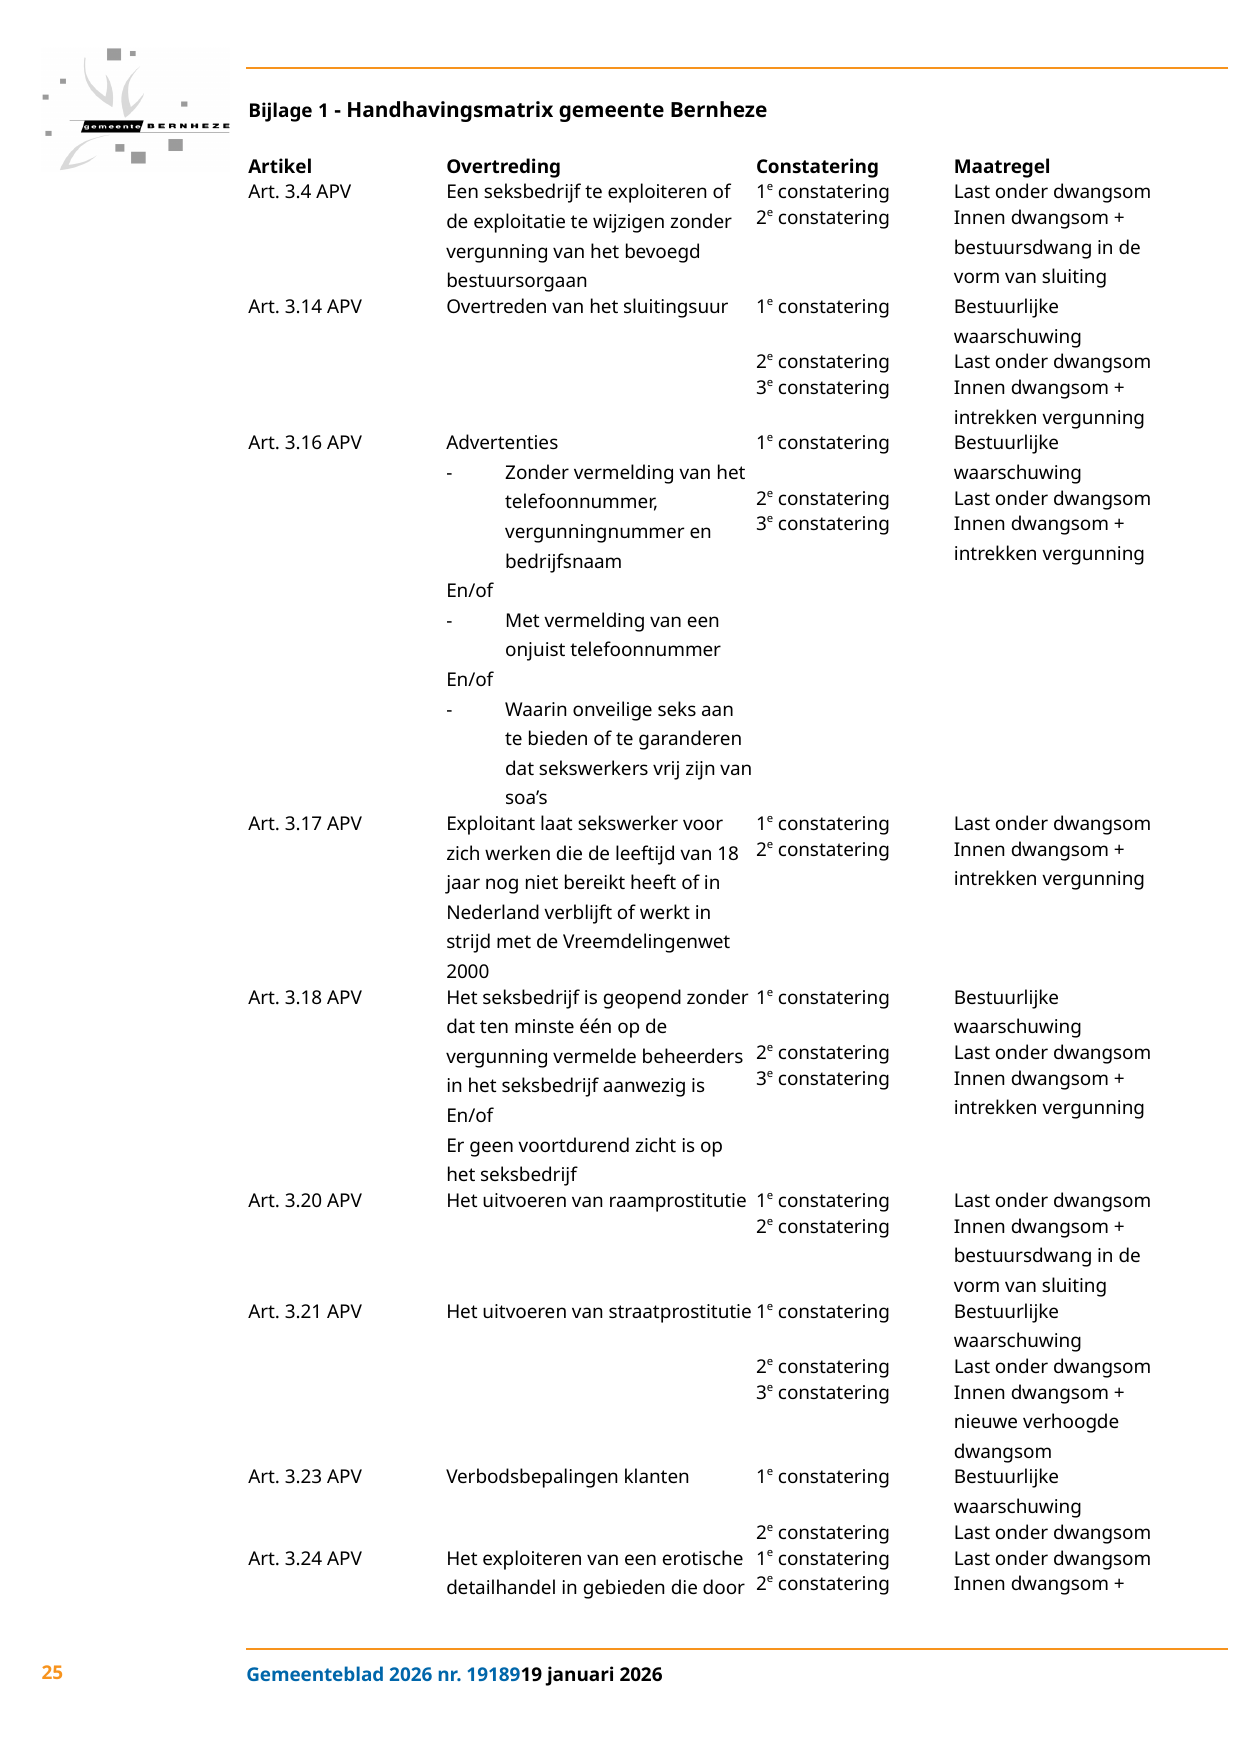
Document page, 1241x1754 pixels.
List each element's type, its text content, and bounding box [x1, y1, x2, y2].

table_cell 2e constatering [756, 1571, 954, 1600]
table_cell 1e constatering [756, 1464, 954, 1519]
table_cell Bestuurlijke waarschuwing [954, 430, 1152, 485]
text Bijlage 1 - Handhavingsmatrix gemeente Bernheze [248, 95, 1152, 123]
table_cell Innen dwangsom + nieuwe verhoogde dwangsom [954, 1379, 1152, 1464]
table_cell 1e constatering [756, 430, 954, 485]
table_cell Art. 3.17 APV [248, 810, 446, 984]
table_cell 3e constatering [756, 1379, 954, 1464]
table_cell 3e constatering [756, 1065, 954, 1187]
table_cell Last onder dwangsom [954, 485, 1152, 511]
table_cell Art. 3.4 APV [248, 179, 446, 293]
table_cell Verbodsbepalingen klanten [446, 1464, 756, 1545]
table_cell Innen dwangsom + bestuursdwang in de vorm van sluiting [954, 205, 1152, 293]
table_cell 2e constatering [756, 836, 954, 984]
table_cell Innen dwangsom + intrekken vergunning [954, 836, 1152, 984]
table_cell Art. 3.21 APV [248, 1298, 446, 1464]
table_cell Last onder dwangsom [954, 179, 1152, 204]
table_cell Het uitvoeren van straatprostitutie [446, 1298, 756, 1464]
table_cell Bestuurlijke waarschuwing [954, 1464, 1152, 1519]
table_cell Innen dwangsom + bestuursdwang in de vorm van sluiting [954, 1213, 1152, 1298]
table_cell Innen dwangsom + intrekken vergunning [954, 511, 1152, 810]
table_cell 2e constatering [756, 349, 954, 374]
table_cell Last onder dwangsom [954, 810, 1152, 836]
table_cell 3e constatering [756, 511, 954, 810]
table_cell 1e constatering [756, 1545, 954, 1571]
table_cell Art. 3.14 APV [248, 293, 446, 429]
table_cell Art. 3.24 APV [248, 1545, 446, 1600]
table_cell 2e constatering [756, 1039, 954, 1065]
table_cell Art. 3.18 APV [248, 984, 446, 1187]
table_cell Innen dwangsom + intrekken vergunning [954, 1065, 1152, 1187]
table_cell Het exploiteren van een erotische detailhandel in gebieden die door [446, 1545, 756, 1600]
table_cell Bestuurlijke waarschuwing [954, 1298, 1152, 1353]
table_cell 1e constatering [756, 293, 954, 348]
table_cell Innen dwangsom + intrekken vergunning [954, 374, 1152, 429]
table_cell Art. 3.16 APV [248, 430, 446, 810]
table_cell 1e constatering [756, 810, 954, 836]
table_cell Exploitant laat sekswerker voor zich werken die de leeftijd van 18 jaar nog niet bereikt heeft of in Nederland verblijft of werkt in strijd met de Vreemdelingenwet 2000 [446, 810, 756, 984]
table_cell 1e constatering [756, 984, 954, 1039]
table_cell Last onder dwangsom [954, 349, 1152, 374]
table_header Maatregel [954, 153, 1152, 179]
table_cell Last onder dwangsom [954, 1519, 1152, 1545]
table_cell Het seksbedrijf is geopend zonder dat ten minste één op de vergunning vermelde beheerders in het seksbedrijf aanwezig is En/of Er geen voortdurend zicht is op het seksbedrijf [446, 984, 756, 1187]
table_cell Last onder dwangsom [954, 1353, 1152, 1379]
table_cell Innen dwangsom + [954, 1571, 1152, 1600]
table_cell Last onder dwangsom [954, 1187, 1152, 1213]
table_cell Advertenties Zonder vermelding van het telefoonnummer, vergunningnummer en bedrijfsnaam En/of Met vermelding van een onjuist telefoonnummer En/of Waarin onveilige seks aan te bieden of te garanderen dat sekswerkers vrij zijn van soa’s [446, 430, 756, 810]
table_cell Bestuurlijke waarschuwing [954, 984, 1152, 1039]
table_cell Het uitvoeren van raamprostitutie [446, 1187, 756, 1298]
table_header Overtreding [446, 153, 756, 179]
table_cell 2e constatering [756, 205, 954, 293]
table_cell Art. 3.23 APV [248, 1464, 446, 1545]
table_cell Last onder dwangsom [954, 1545, 1152, 1571]
table_cell Last onder dwangsom [954, 1039, 1152, 1065]
table_cell 2e constatering [756, 485, 954, 511]
table_cell 2e constatering [756, 1353, 954, 1379]
table_cell 1e constatering [756, 179, 954, 204]
table_cell Overtreden van het sluitingsuur [446, 293, 756, 429]
table_cell 1e constatering [756, 1298, 954, 1353]
table_cell 2e constatering [756, 1519, 954, 1545]
table_cell 2e constatering [756, 1213, 954, 1298]
picture [41, 47, 231, 172]
table_header Constatering [756, 153, 954, 179]
table_header Artikel [248, 153, 446, 179]
table_cell 3e constatering [756, 374, 954, 429]
table_cell Art. 3.20 APV [248, 1187, 446, 1298]
table_cell 1e constatering [756, 1187, 954, 1213]
table_cell Bestuurlijke waarschuwing [954, 293, 1152, 348]
table_cell Een seksbedrijf te exploiteren of de exploitatie te wijzigen zonder vergunning van het bevoegd bestuursorgaan [446, 179, 756, 293]
